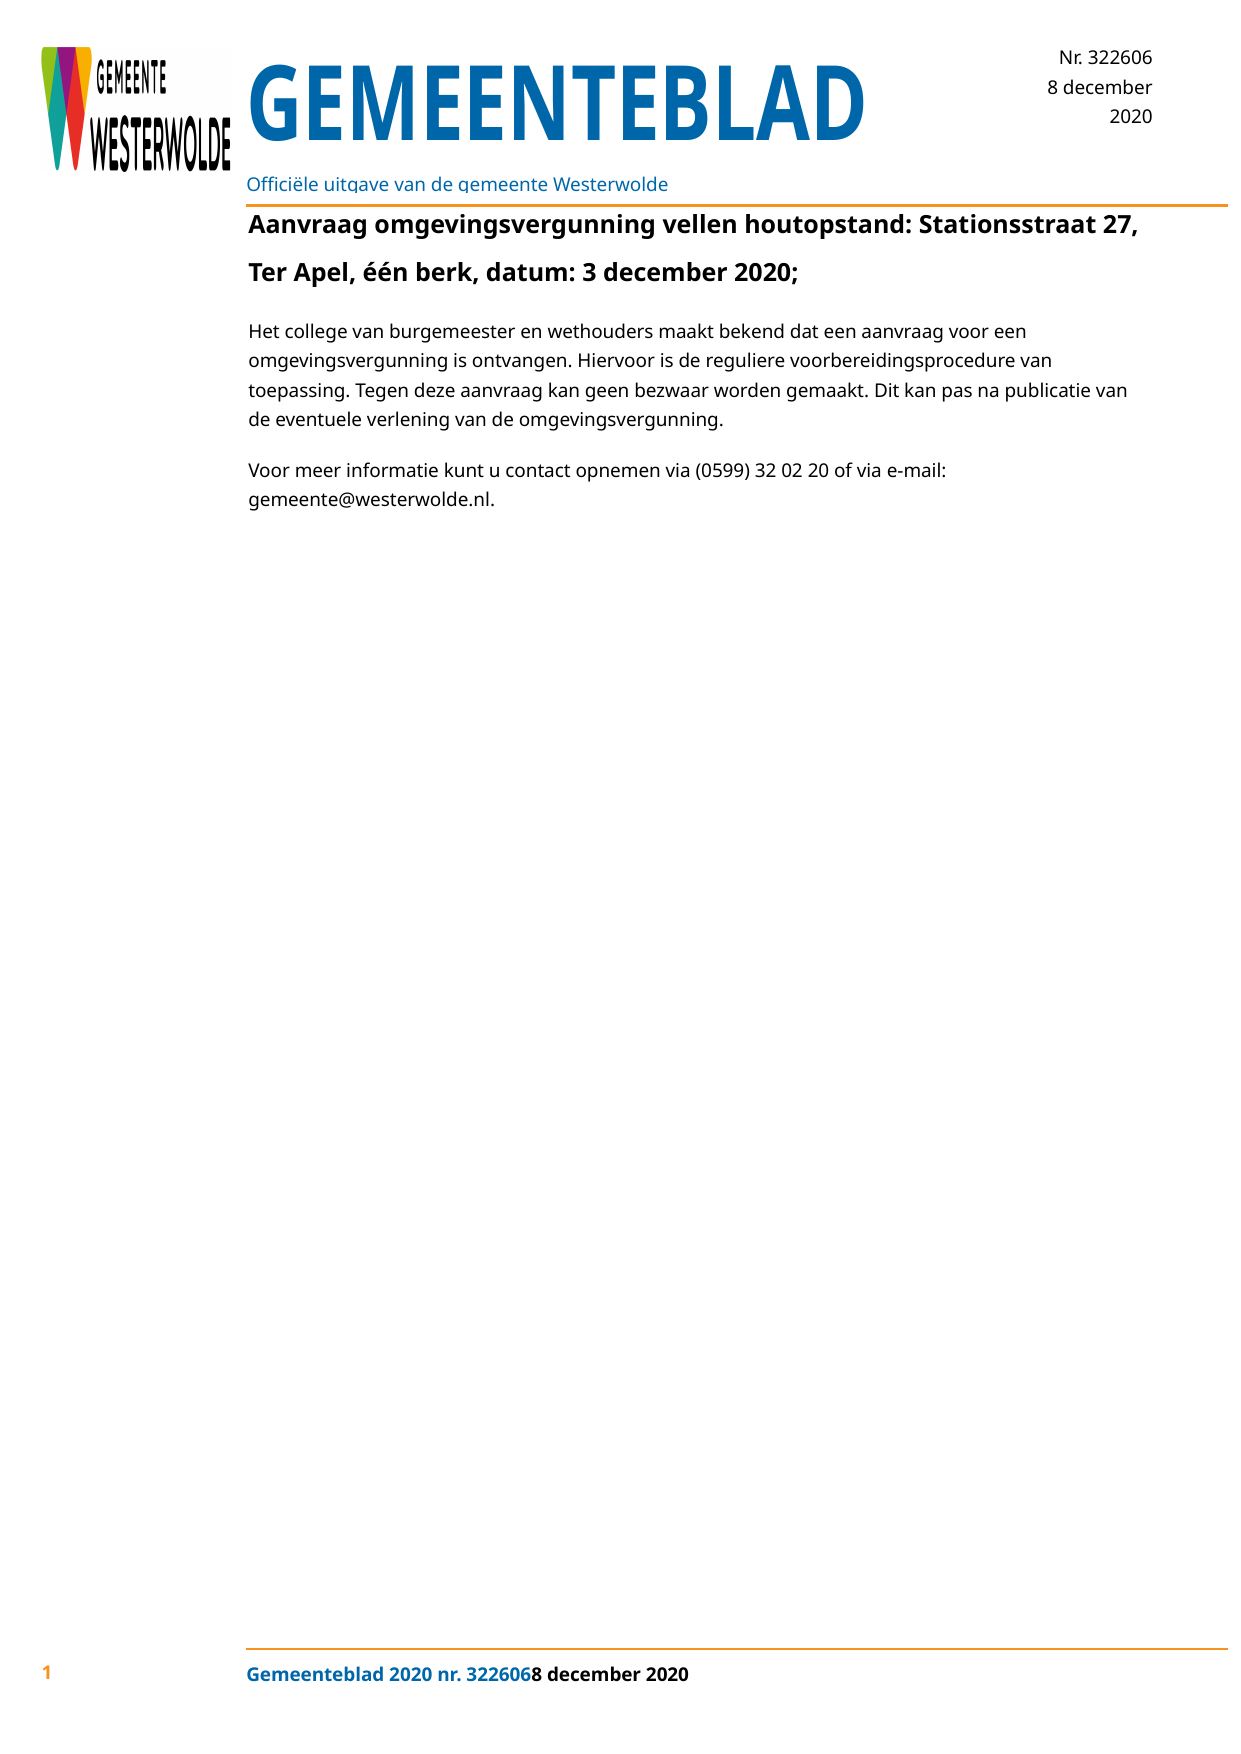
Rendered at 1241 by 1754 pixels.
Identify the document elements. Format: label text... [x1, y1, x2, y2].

picture [41, 47, 231, 172]
text Aanvraag omgevingsvergunning vellen houtopstand: Stationsstraat 27, Ter Apel, één berk, datum: 3 december 2020; [248, 207, 1152, 288]
text Voor meer informatie kunt u contact opnemen via (0599) 32 02 20 of via e-mail: gemeente@westerwolde.nl. [248, 457, 1152, 512]
text Het college van burgemeester en wethouders maakt bekend dat een aanvraag voor een omgevingsvergunning is ontvangen. Hiervoor is de reguliere voorbereidingsprocedure van toepassing. Tegen deze aanvraag kan geen bezwaar worden gemaakt. Dit kan pas na publicatie van de eventuele verlening van de omgevingsvergunning. [248, 318, 1152, 432]
